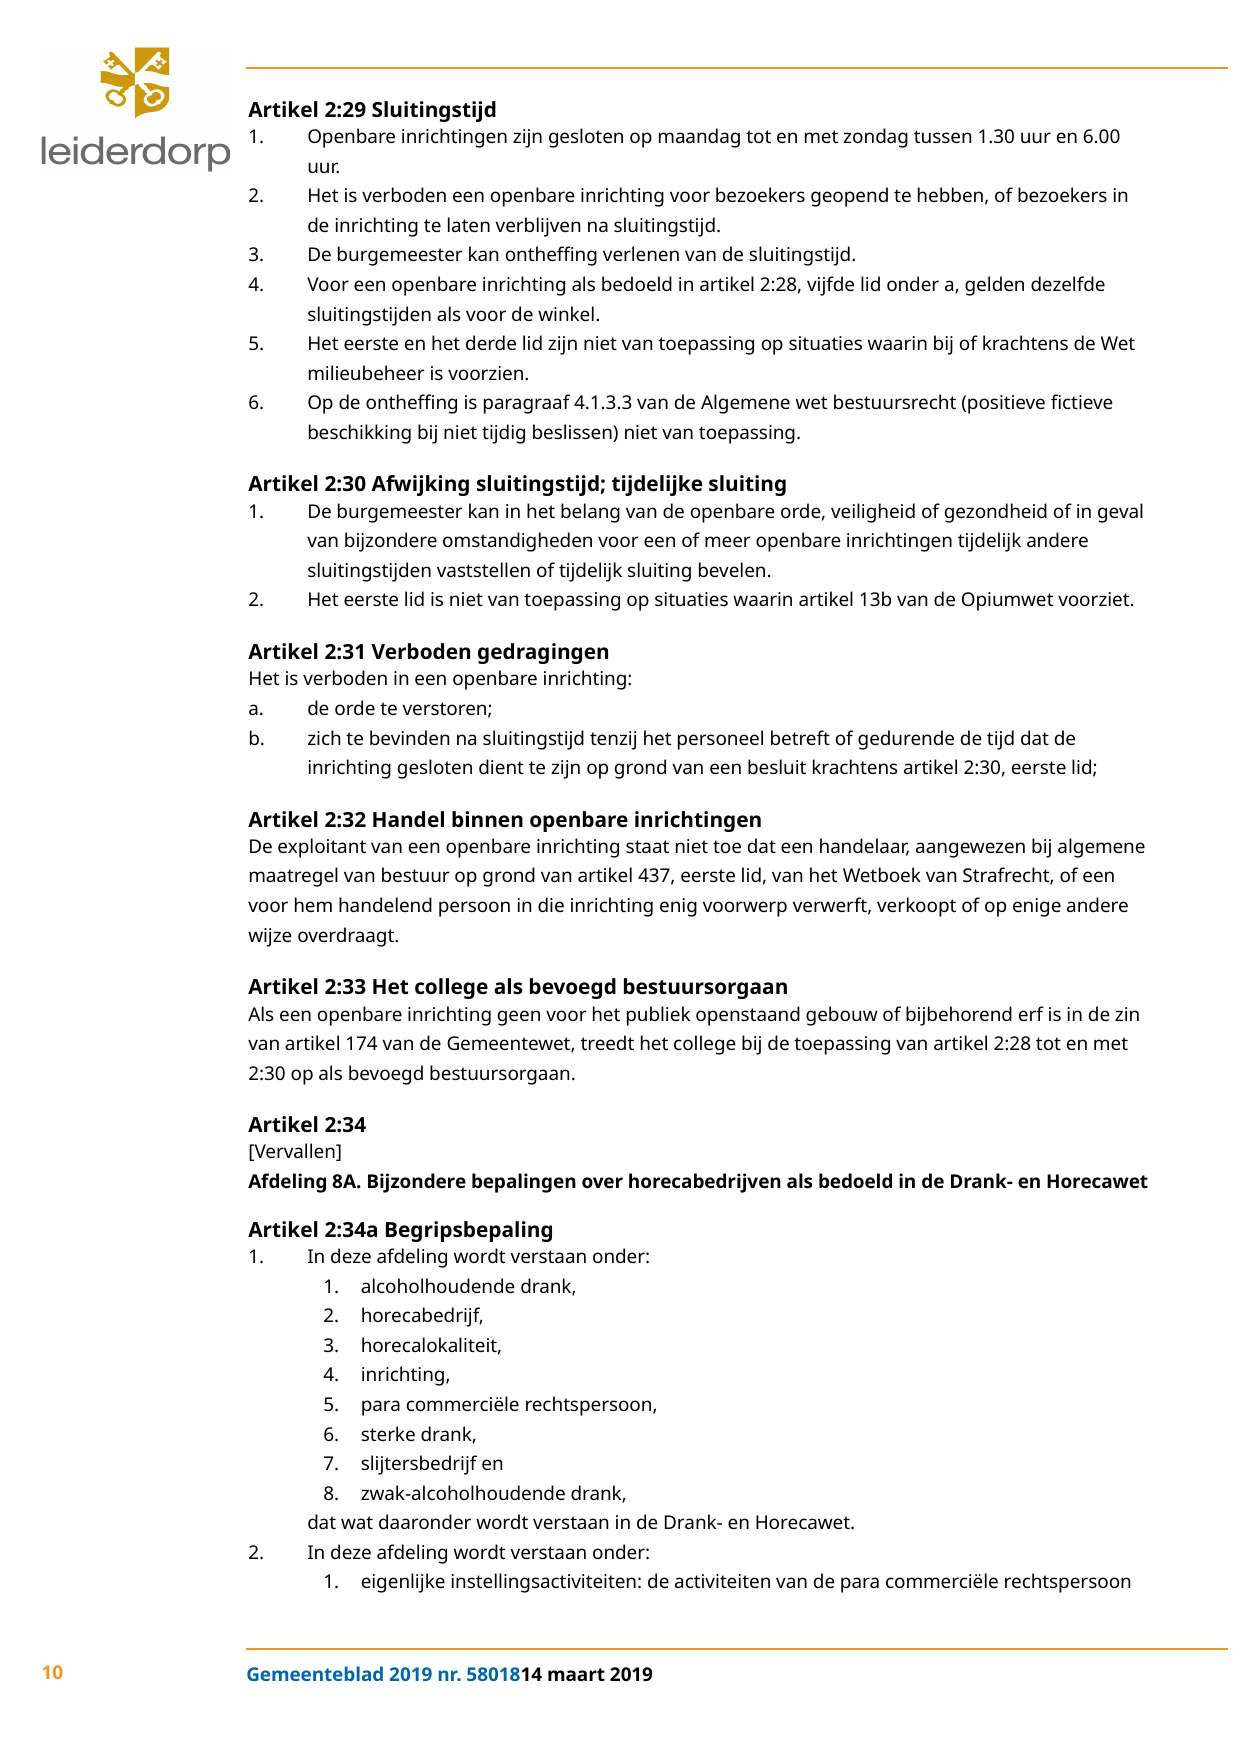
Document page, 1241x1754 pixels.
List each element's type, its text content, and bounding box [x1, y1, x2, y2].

list In deze afdeling wordt verstaan onder: [248, 1243, 1152, 1269]
picture [41, 47, 231, 172]
text Artikel 2:32 Handel binnen openbare inrichtingen [248, 805, 1152, 833]
text Artikel 2:34a Begripsbepaling [248, 1215, 1152, 1243]
list Openbare inrichtingen zijn gesloten op maandag tot en met zondag tussen 1.30 uur en 6.00 uur. [248, 123, 1152, 178]
list alcoholhoudende drank, [323, 1273, 1152, 1299]
list Het is verboden een openbare inrichting voor bezoekers geopend te hebben, of bezoekers in de inrichting te laten verblijven na sluitingstijd. [248, 182, 1152, 238]
text Artikel 2:30 Afwijking sluitingstijd; tijdelijke sluiting [248, 469, 1152, 498]
list Op de ontheffing is paragraaf 4.1.3.3 van de Algemene wet bestuursrecht (positieve fictieve beschikking bij niet tijdig beslissen) niet van toepassing. [248, 389, 1152, 445]
text Als een openbare inrichting geen voor het publiek openstaand gebouw of bijbehorend erf is in de zin van artikel 174 van de Gemeentewet, treedt het college bij de toepassing van artikel 2:28 tot en met 2:30 op als bevoegd bestuursorgaan. [248, 1001, 1152, 1086]
list De burgemeester kan in het belang van de openbare orde, veiligheid of gezondheid of in geval van bijzondere omstandigheden voor een of meer openbare inrichtingen tijdelijk andere sluitingstijden vaststellen of tijdelijk sluiting bevelen. [248, 498, 1152, 583]
text [Vervallen] [248, 1139, 1152, 1164]
list Het eerste lid is niet van toepassing op situaties waarin artikel 13b van de Opiumwet voorziet. [248, 587, 1152, 612]
list de orde te verstoren; [248, 695, 1152, 721]
text Artikel 2:29 Sluitingstijd [248, 95, 1152, 123]
list Voor een openbare inrichting als bedoeld in artikel 2:28, vijfde lid onder a, gelden dezelfde sluitingstijden als voor de winkel. [248, 271, 1152, 326]
list zich te bevinden na sluitingstijd tenzij het personeel betreft of gedurende de tijd dat de inrichting gesloten dient te zijn op grond van een besluit krachtens artikel 2:30, eerste lid; [248, 725, 1152, 780]
text Artikel 2:33 Het college als bevoegd bestuursorgaan [248, 972, 1152, 1001]
text Artikel 2:34 [248, 1110, 1152, 1139]
list inrichting, [323, 1362, 1152, 1387]
text Het is verboden in een openbare inrichting: [248, 666, 1152, 691]
list para commerciële rechtspersoon, [323, 1391, 1152, 1417]
list slijtersbedrijf en [323, 1450, 1152, 1476]
list sterke drank, [323, 1421, 1152, 1447]
list In deze afdeling wordt verstaan onder: [248, 1539, 1152, 1565]
list horecabedrijf, [323, 1302, 1152, 1328]
list De burgemeester kan ontheffing verlenen van de sluitingstijd. [248, 242, 1152, 267]
list Het eerste en het derde lid zijn niet van toepassing op situaties waarin bij of krachtens de Wet milieubeheer is voorzien. [248, 330, 1152, 386]
text Artikel 2:31 Verboden gedragingen [248, 637, 1152, 666]
text De exploitant van een openbare inrichting staat niet toe dat een handelaar, aangewezen bij algemene maatregel van bestuur op grond van artikel 437, eerste lid, van het Wetboek van Strafrecht, of een voor hem handelend persoon in die inrichting enig voorwerp verwerft, verkoopt of op enige andere wijze overdraagt. [248, 833, 1152, 948]
list dat wat daaronder wordt verstaan in de Drank- en Horecawet. [248, 1509, 1152, 1535]
list horecalokaliteit, [323, 1332, 1152, 1358]
list eigenlijke instellingsactiviteiten: de activiteiten van de para commerciële rechtspersoon [323, 1569, 1152, 1594]
list zwak-alcoholhoudende drank, [323, 1480, 1152, 1506]
text Afdeling 8A. Bijzondere bepalingen over horecabedrijven als bedoeld in de Drank- en Horecawet [248, 1168, 1152, 1194]
